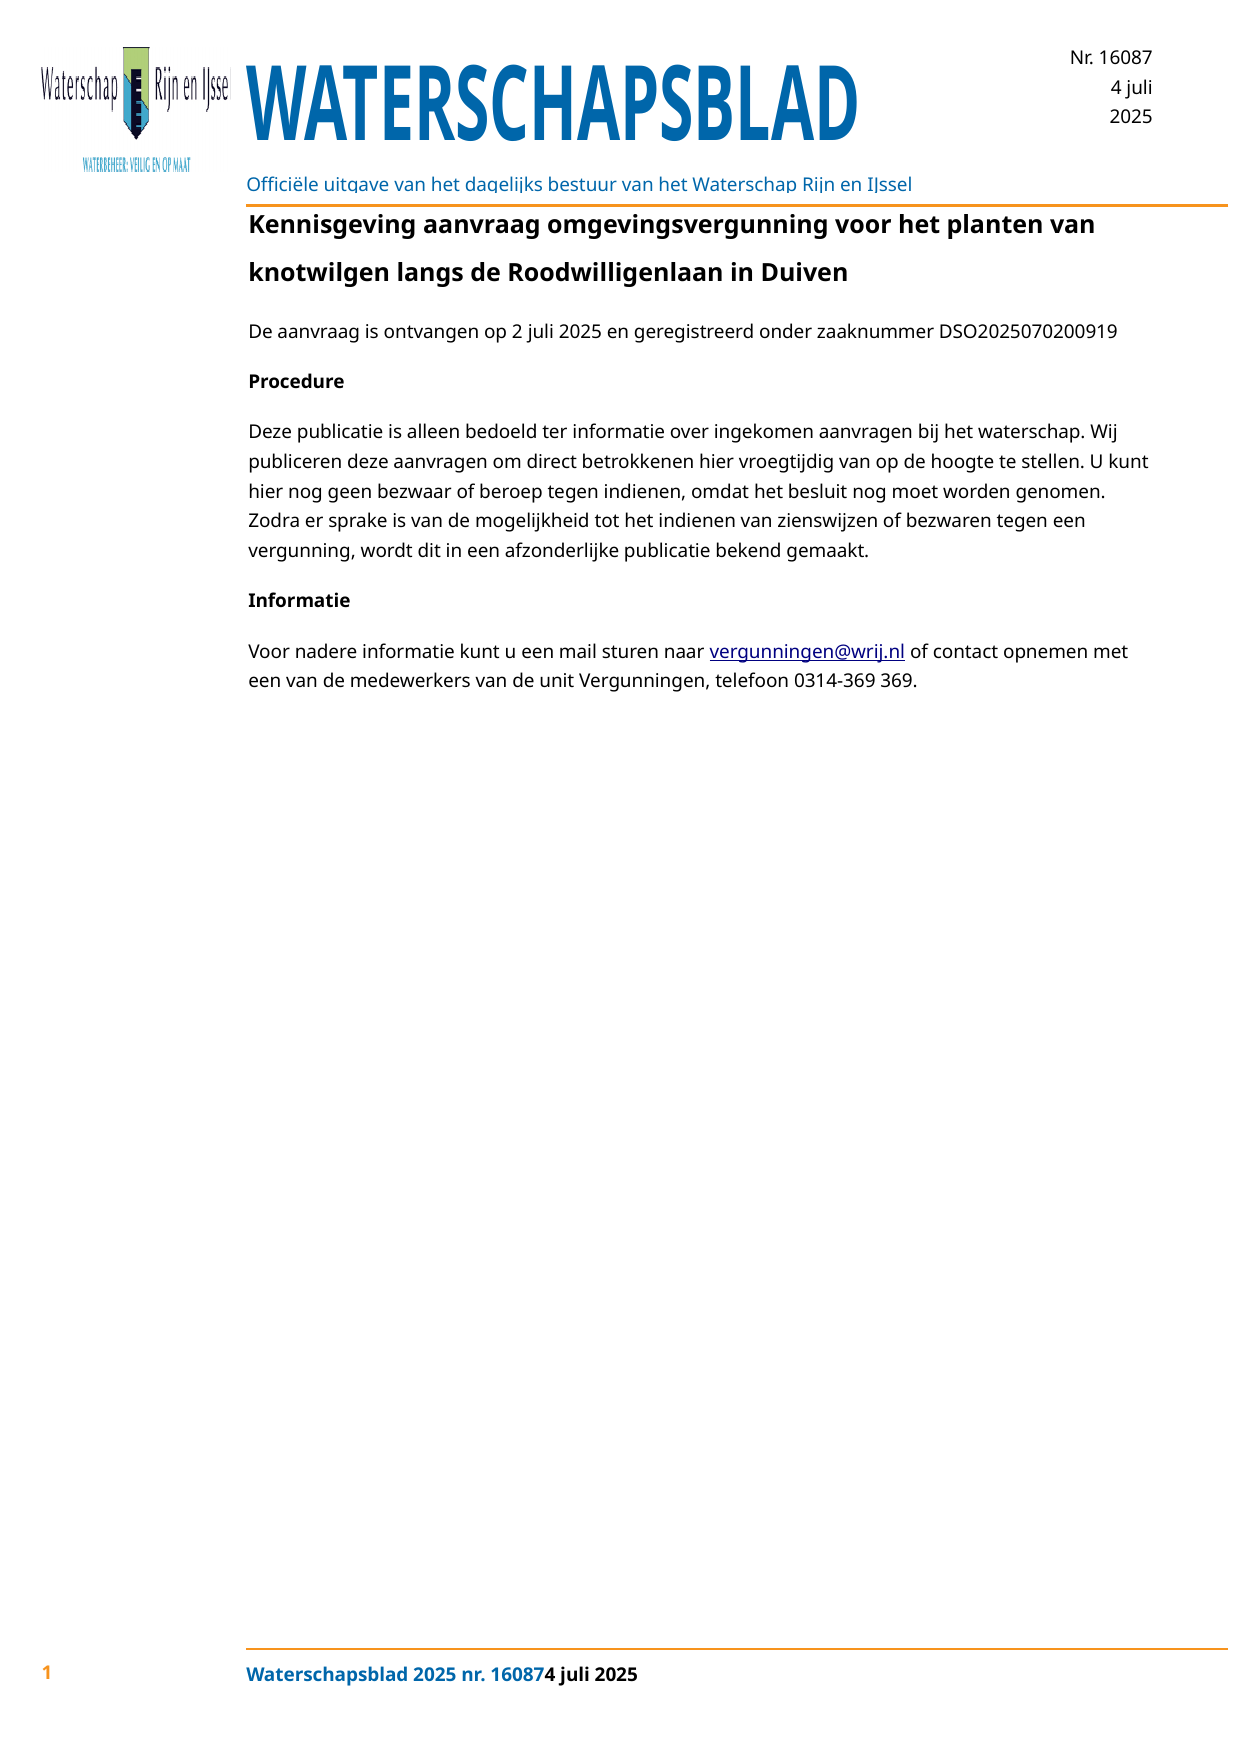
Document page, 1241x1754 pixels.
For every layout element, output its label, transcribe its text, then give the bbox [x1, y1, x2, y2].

text Voor nadere informatie kunt u een mail sturen naar vergunningen@wrij.nl of contact opnemen met een van de medewerkers van de unit Vergunningen, telefoon 0314-369 369. [248, 638, 1152, 693]
text Deze publicatie is alleen bedoeld ter informatie over ingekomen aanvragen bij het waterschap. Wij publiceren deze aanvragen om direct betrokkenen hier vroegtijdig van op de hoogte te stellen. U kunt hier nog geen bezwaar of beroep tegen indienen, omdat het besluit nog moet worden genomen. Zodra er sprake is van de mogelijkheid tot het indienen van zienswijzen of bezwaren tegen een vergunning, wordt dit in een afzonderlijke publicatie bekend gemaakt. [248, 419, 1152, 563]
text Informatie [248, 587, 1152, 613]
text De aanvraag is ontvangen op 2 juli 2025 en geregistreerd onder zaaknummer DSO2025070200919 [248, 318, 1152, 344]
picture [41, 47, 231, 172]
text Kennisgeving aanvraag omgevingsvergunning voor het planten van knotwilgen langs de Roodwilligenlaan in Duiven [248, 207, 1152, 288]
text Procedure [248, 368, 1152, 394]
